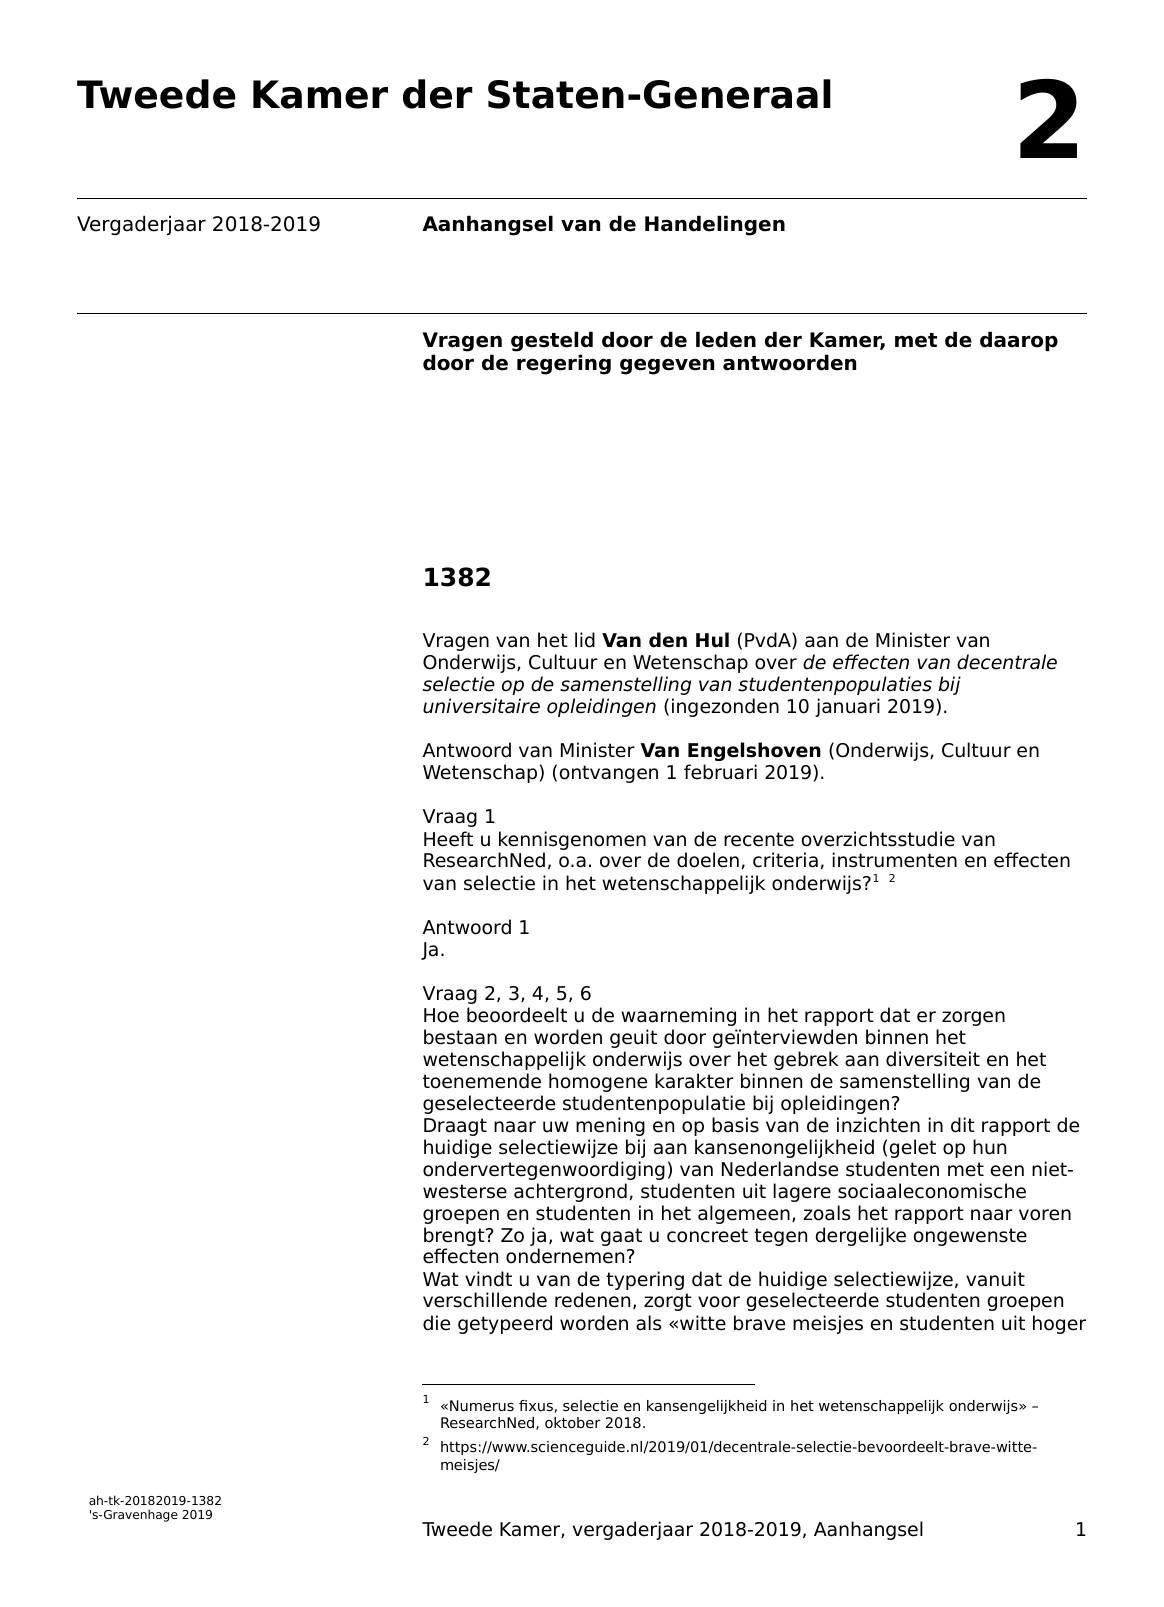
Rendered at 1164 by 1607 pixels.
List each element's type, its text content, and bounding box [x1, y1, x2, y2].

table_cell Vergaderjaar 2018-2019 [77, 199, 422, 313]
table_cell [77, 314, 422, 375]
text 1382 [422, 563, 1087, 592]
text Ja. [422, 938, 1087, 961]
text Vraag 2, 3, 4, 5, 6 [422, 983, 1087, 1005]
text Vragen van het lid Van den Hul (PvdA) aan de Minister van Onderwijs, Cultuur en Wetenschap over de effecten van decentrale selectie op de samenstelling van studentenpopulaties bij universitaire opleidingen (ingezonden 10 januari 2019). [422, 630, 1087, 718]
text Wat vindt u van de typering dat de huidige selectiewijze, vanuit verschillende redenen, zorgt voor geselecteerde studenten groepen die getypeerd worden als «witte brave meisjes en studenten uit hoger [422, 1268, 1087, 1334]
text Heeft u kennisgenomen van de recente overzichtsstudie van ResearchNed, o.a. over de doelen, criteria, instrumenten en effecten van selectie in het wetenschappelijk onderwijs? [422, 828, 1087, 894]
text https://www.scienceguide.nl/2019/01/decentrale-selectie-bevoordeelt-brave-witte-meisjes/ [422, 1435, 1087, 1474]
text Vraag 1 [422, 806, 1087, 828]
table_cell Aanhangsel van de Handelingen [422, 199, 1087, 313]
text Antwoord van Minister Van Engelshoven (Onderwijs, Cultuur en Wetenschap) (ontvangen 1 februari 2019). [422, 740, 1087, 784]
table_header 2 [886, 59, 1087, 198]
text Hoe beoordeelt u de waarneming in het rapport dat er zorgen bestaan en worden geuit door geïnterviewden binnen het wetenschappelijk onderwijs over het gebrek aan diversiteit en het toenemende homogene karakter binnen de samenstelling van de geselecteerde studentenpopulatie bij opleidingen? [422, 1005, 1087, 1114]
table_header Tweede Kamer der Staten-Generaal [77, 59, 886, 198]
text 's-Gravenhage 2019 [88, 1508, 323, 1522]
text Antwoord 1 [422, 917, 1087, 938]
text ah-tk-20182019-1382 [88, 1494, 323, 1508]
text Draagt naar uw mening en op basis van de inzichten in dit rapport de huidige selectiewijze bij aan kansenongelijkheid (gelet op hun ondervertegenwoordiging) van Nederlandse studenten met een niet-westerse achtergrond, studenten uit lagere sociaaleconomische groepen en studenten in het algemeen, zoals het rapport naar voren brengt? Zo ja, wat gaat u concreet tegen dergelijke ongewenste effecten ondernemen? [422, 1114, 1087, 1268]
table_cell Vragen gesteld door de leden der Kamer, met de daarop door de regering gegeven antwoorden [422, 314, 1087, 375]
text «Numerus fixus, selectie en kansengelijkheid in het wetenschappelijk onderwijs» – ResearchNed, oktober 2018. [422, 1393, 1087, 1432]
